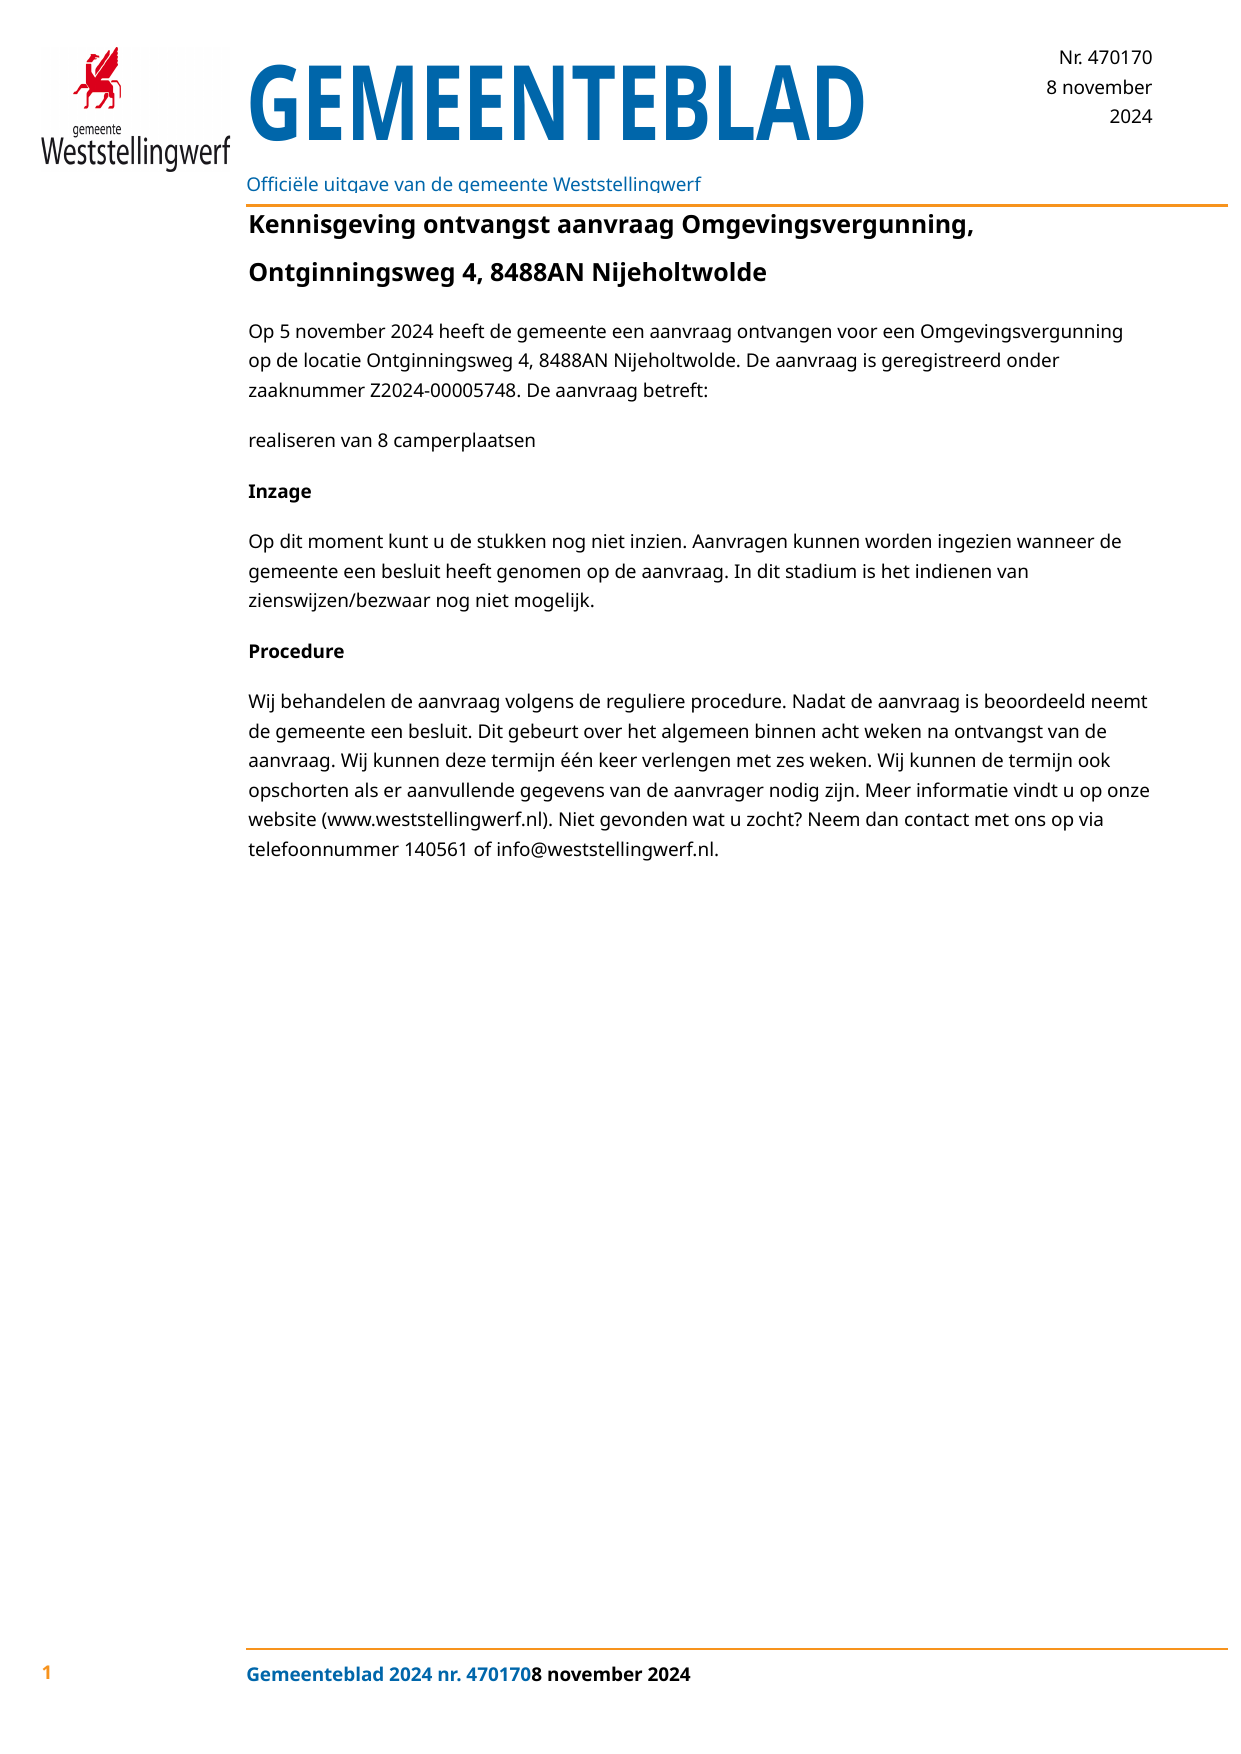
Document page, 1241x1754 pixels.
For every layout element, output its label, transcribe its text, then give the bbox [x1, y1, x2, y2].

picture [41, 47, 231, 172]
text Op dit moment kunt u de stukken nog niet inzien. Aanvragen kunnen worden ingezien wanneer de gemeente een besluit heeft genomen op de aanvraag. In dit stadium is het indienen van zienswijzen/bezwaar nog niet mogelijk. [248, 528, 1152, 613]
text Inzage [248, 478, 1152, 504]
text Op 5 november 2024 heeft de gemeente een aanvraag ontvangen voor een Omgevingsvergunning op de locatie Ontginningsweg 4, 8488AN Nijeholtwolde. De aanvraag is geregistreerd onder zaaknummer Z2024-00005748. De aanvraag betreft: [248, 318, 1152, 403]
text Wij behandelen de aanvraag volgens de reguliere procedure. Nadat de aanvraag is beoordeeld neemt de gemeente een besluit. Dit gebeurt over het algemeen binnen acht weken na ontvangst van de aanvraag. Wij kunnen deze termijn één keer verlengen met zes weken. Wij kunnen de termijn ook opschorten als er aanvullende gegevens van de aanvrager nodig zijn. Meer informatie vindt u op onze website (www.weststellingwerf.nl). Niet gevonden wat u zocht? Neem dan contact met ons op via telefoonnummer 140561 of info@weststellingwerf.nl. [248, 688, 1152, 862]
text Procedure [248, 638, 1152, 664]
text Kennisgeving ontvangst aanvraag Omgevingsvergunning, Ontginningsweg 4, 8488AN Nijeholtwolde [248, 207, 1152, 288]
text realiseren van 8 camperplaatsen [248, 427, 1152, 453]
